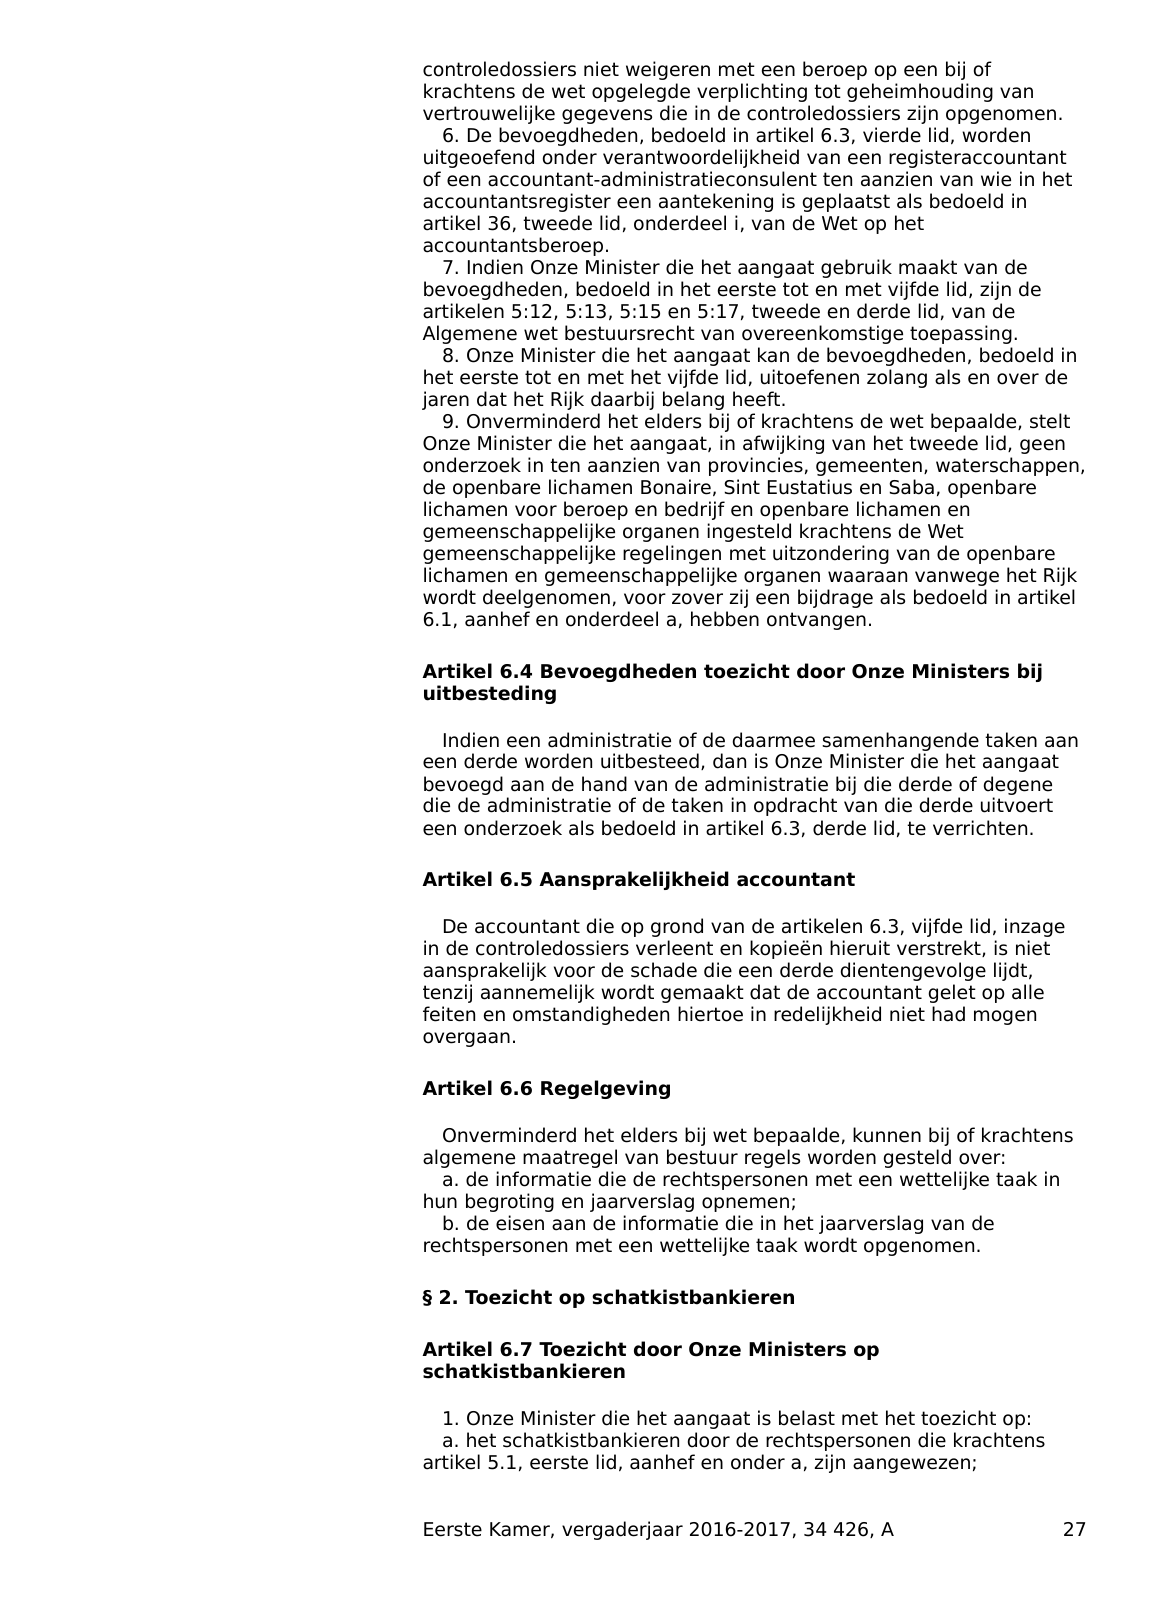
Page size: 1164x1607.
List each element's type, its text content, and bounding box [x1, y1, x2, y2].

text 1. Onze Minister die het aangaat is belast met het toezicht op: [422, 1408, 1087, 1430]
subtitle Artikel 6.7 Toezicht door Onze Ministers op schatkistbankieren [422, 1339, 1087, 1383]
text 9. Onverminderd het elders bij of krachtens de wet bepaalde, stelt Onze Minister die het aangaat, in afwijking van het tweede lid, geen onderzoek in ten aanzien van provincies, gemeenten, waterschappen, de openbare lichamen Bonaire, Sint Eustatius en Saba, openbare lichamen voor beroep en bedrijf en openbare lichamen en gemeenschappelijke organen ingesteld krachtens de Wet gemeenschappelijke regelingen met uitzondering van de openbare lichamen en gemeenschappelijke organen waaraan vanwege het Rijk wordt deelgenomen, voor zover zij een bijdrage als bedoeld in artikel 6.1, aanhef en onderdeel a, hebben ontvangen. [422, 411, 1087, 631]
text a. het schatkistbankieren door de rechtspersonen die krachtens artikel 5.1, eerste lid, aanhef en onder a, zijn aangewezen; [422, 1430, 1087, 1474]
text Indien een administratie of de daarmee samenhangende taken aan een derde worden uitbesteed, dan is Onze Minister die het aangaat bevoegd aan de hand van de administratie bij die derde of degene die de administratie of de taken in opdracht van die derde uitvoert een onderzoek als bedoeld in artikel 6.3, derde lid, te verrichten. [422, 729, 1087, 839]
subtitle Artikel 6.6 Regelgeving [422, 1078, 1087, 1100]
text De accountant die op grond van de artikelen 6.3, vijfde lid, inzage in de controledossiers verleent en kopieën hieruit verstrekt, is niet aansprakelijk voor de schade die een derde dientengevolge lijdt, tenzij aannemelijk wordt gemaakt dat de accountant gelet op alle feiten en omstandigheden hiertoe in redelijkheid niet had mogen overgaan. [422, 916, 1087, 1048]
text 8. Onze Minister die het aangaat kan de bevoegdheden, bedoeld in het eerste tot en met het vijfde lid, uitoefenen zolang als en over de jaren dat het Rijk daarbij belang heeft. [422, 345, 1087, 411]
text 7. Indien Onze Minister die het aangaat gebruik maakt van de bevoegdheden, bedoeld in het eerste tot en met vijfde lid, zijn de artikelen 5:12, 5:13, 5:15 en 5:17, tweede en derde lid, van de Algemene wet bestuursrecht van overeenkomstige toepassing. [422, 257, 1087, 345]
subtitle § 2. Toezicht op schatkistbankieren [422, 1287, 1087, 1309]
text a. de informatie die de rechtspersonen met een wettelijke taak in hun begroting en jaarverslag opnemen; [422, 1169, 1087, 1213]
subtitle Artikel 6.4 Bevoegdheden toezicht door Onze Ministers bij uitbesteding [422, 661, 1087, 704]
text b. de eisen aan de informatie die in het jaarverslag van de rechtspersonen met een wettelijke taak wordt opgenomen. [422, 1213, 1087, 1257]
text controledossiers niet weigeren met een beroep op een bij of krachtens de wet opgelegde verplichting tot geheimhouding van vertrouwelijke gegevens die in de controledossiers zijn opgenomen. [422, 59, 1087, 125]
text Onverminderd het elders bij wet bepaalde, kunnen bij of krachtens algemene maatregel van bestuur regels worden gesteld over: [422, 1125, 1087, 1169]
subtitle Artikel 6.5 Aansprakelijkheid accountant [422, 869, 1087, 891]
text 6. De bevoegdheden, bedoeld in artikel 6.3, vierde lid, worden uitgeoefend onder verantwoordelijkheid van een registeraccountant of een accountant-administratieconsulent ten aanzien van wie in het accountantsregister een aantekening is geplaatst als bedoeld in artikel 36, tweede lid, onderdeel i, van de Wet op het accountantsberoep. [422, 125, 1087, 257]
